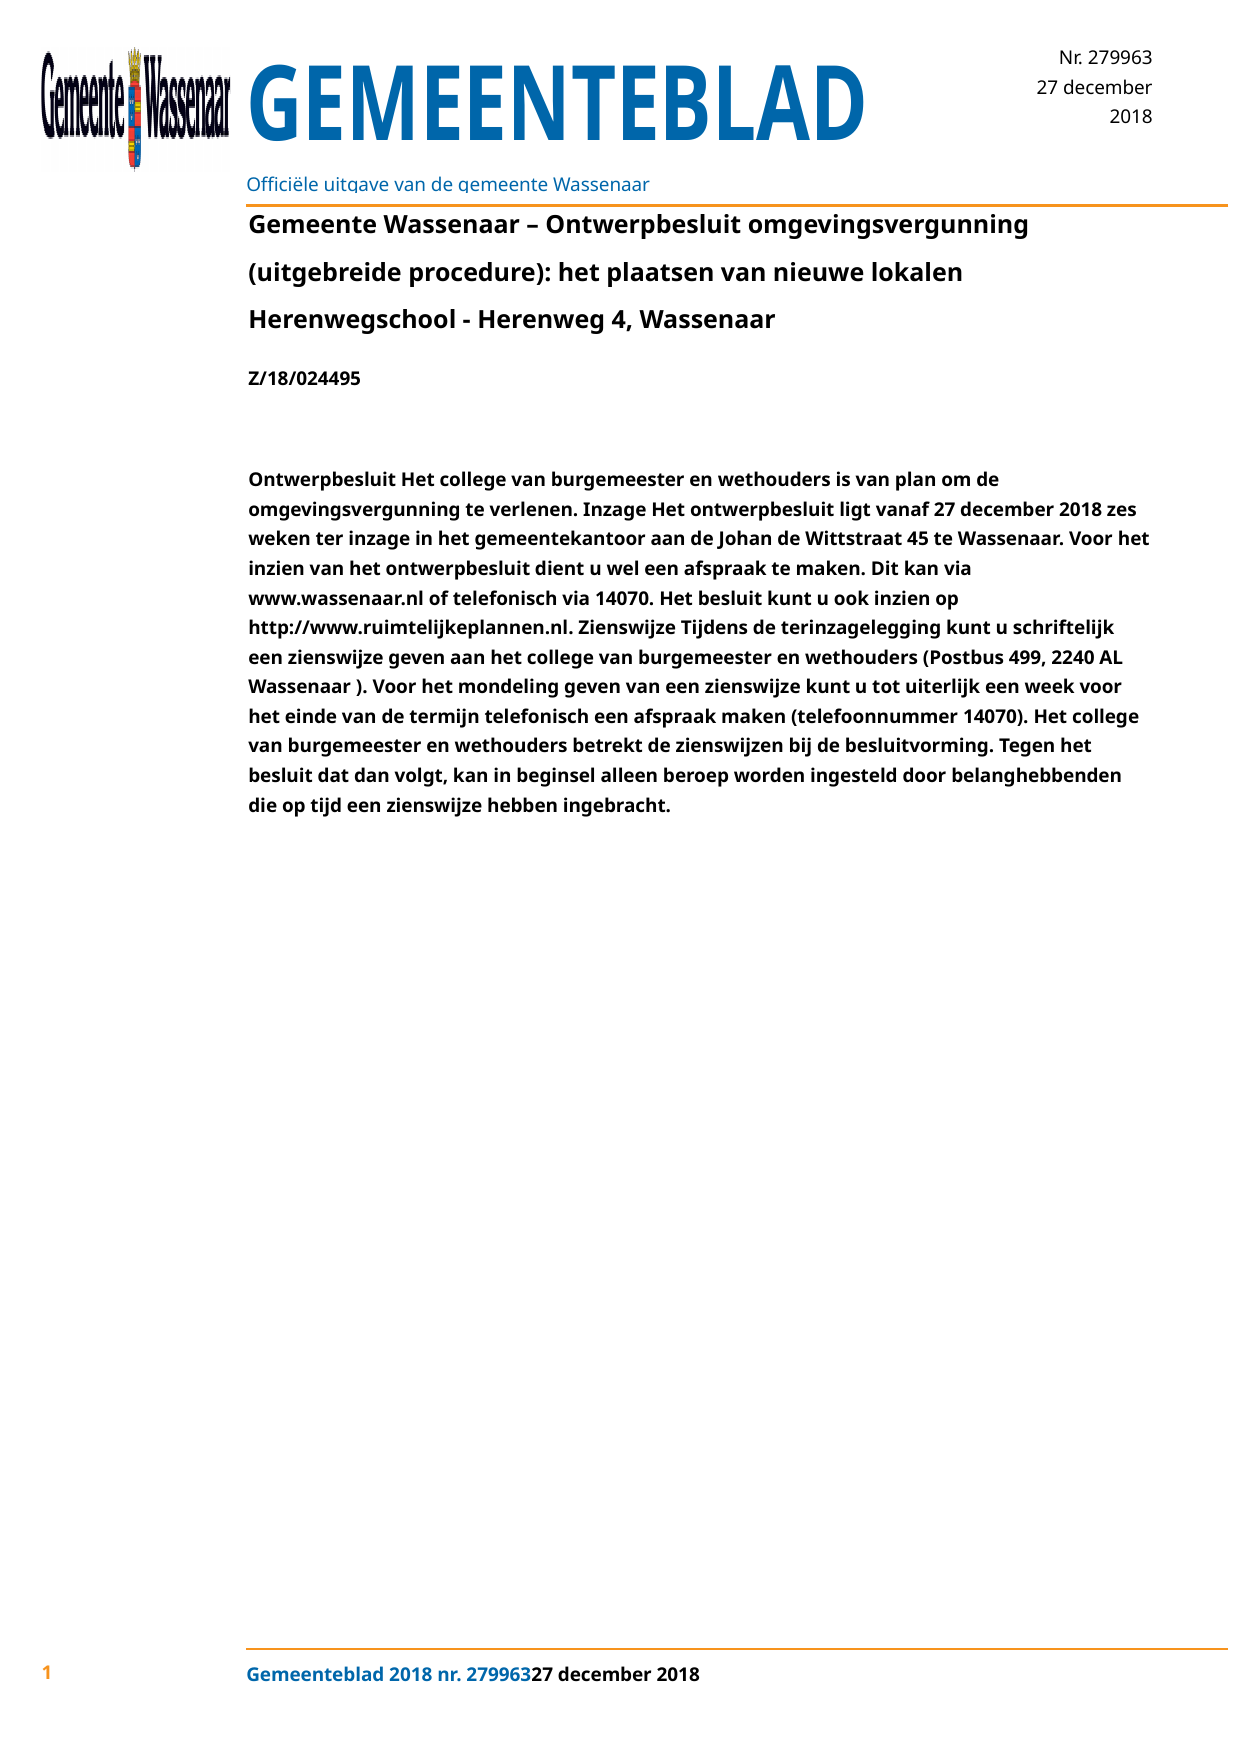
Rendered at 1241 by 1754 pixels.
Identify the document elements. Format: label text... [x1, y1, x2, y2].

picture [41, 47, 231, 172]
text Gemeente Wassenaar – Ontwerpbesluit omgevingsvergunning (uitgebreide procedure): het plaatsen van nieuwe lokalen Herenwegschool - Herenweg 4, Wassenaar [248, 207, 1152, 336]
text Z/18/024495 [248, 366, 1152, 391]
text Ontwerpbesluit Het college van burgemeester en wethouders is van plan om de omgevingsvergunning te verlenen. Inzage Het ontwerpbesluit ligt vanaf 27 december 2018 zes weken ter inzage in het gemeentekantoor aan de Johan de Wittstraat 45 te Wassenaar. Voor het inzien van het ontwerpbesluit dient u wel een afspraak te maken. Dit kan via www.wassenaar.nl of telefonisch via 14070. Het besluit kunt u ook inzien op http://www.ruimtelijkeplannen.nl. Zienswijze Tijdens de terinzagelegging kunt u schriftelijk een zienswijze geven aan het college van burgemeester en wethouders (Postbus 499, 2240 AL Wassenaar ). Voor het mondeling geven van een zienswijze kunt u tot uiterlijk een week voor het einde van de termijn telefonisch een afspraak maken (telefoonnummer 14070). Het college van burgemeester en wethouders betrekt de zienswijzen bij de besluitvorming. Tegen het besluit dat dan volgt, kan in beginsel alleen beroep worden ingesteld door belanghebbenden die op tijd een zienswijze hebben ingebracht. [248, 466, 1152, 817]
